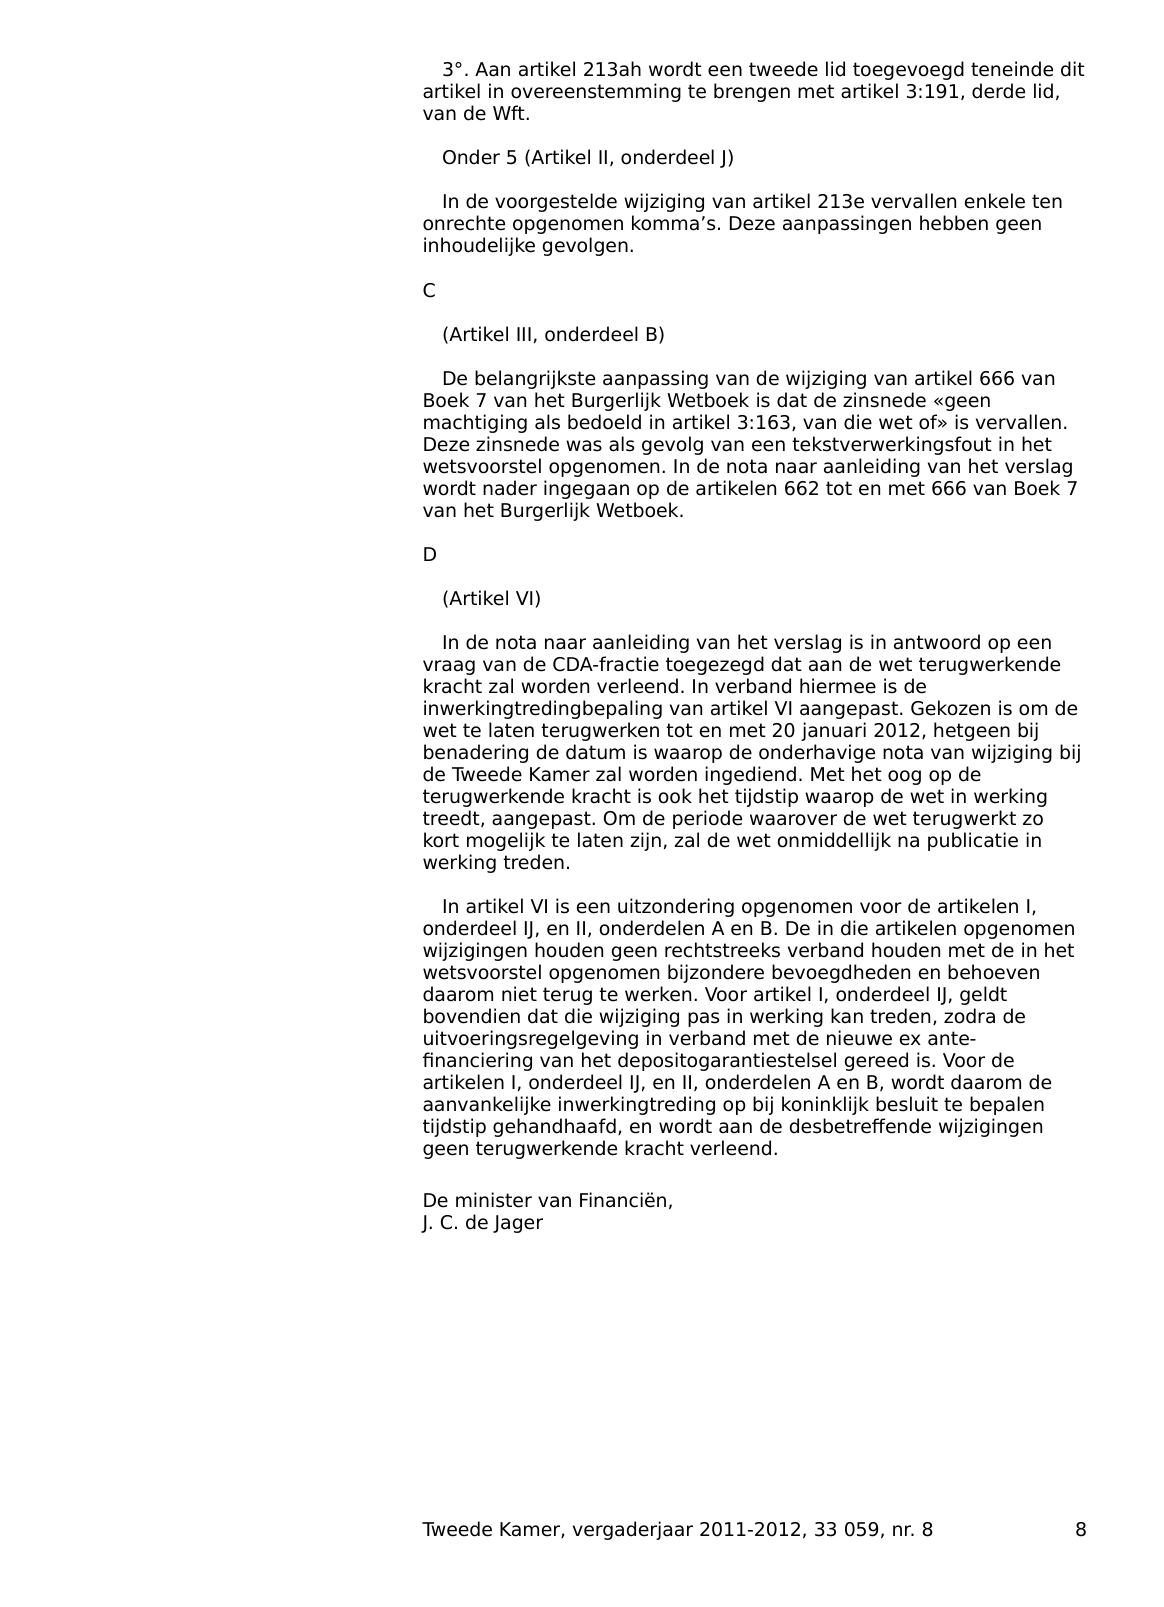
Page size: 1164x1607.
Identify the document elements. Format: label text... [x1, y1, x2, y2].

text In de nota naar aanleiding van het verslag is in antwoord op een vraag van de CDA-fractie toegezegd dat aan de wet terugwerkende kracht zal worden verleend. In verband hiermee is de inwerkingtredingbepaling van artikel VI aangepast. Gekozen is om de wet te laten terugwerken tot en met 20 januari 2012, hetgeen bij benadering de datum is waarop de onderhavige nota van wijziging bij de Tweede Kamer zal worden ingediend. Met het oog op de terugwerkende kracht is ook het tijdstip waarop de wet in werking treedt, aangepast. Om de periode waarover de wet terugwerkt zo kort mogelijk te laten zijn, zal de wet onmiddellijk na publicatie in werking treden. [422, 632, 1087, 874]
text Onder 5 (Artikel II, onderdeel J) [422, 147, 1087, 169]
text (Artikel III, onderdeel B) [422, 324, 1087, 346]
text De minister van Financiën, J. C. de Jager [422, 1190, 1087, 1234]
subtitle D [422, 544, 1087, 566]
text (Artikel VI) [422, 588, 1087, 610]
text In artikel VI is een uitzondering opgenomen voor de artikelen I, onderdeel IJ, en II, onderdelen A en B. De in die artikelen opgenomen wijzigingen houden geen rechtstreeks verband houden met de in het wetsvoorstel opgenomen bijzondere bevoegdheden en behoeven daarom niet terug te werken. Voor artikel I, onderdeel IJ, geldt bovendien dat die wijziging pas in werking kan treden, zodra de uitvoeringsregelgeving in verband met de nieuwe ex ante-financiering van het depositogarantiestelsel gereed is. Voor de artikelen I, onderdeel IJ, en II, onderdelen A en B, wordt daarom de aanvankelijke inwerkingtreding op bij koninklijk besluit te bepalen tijdstip gehandhaafd, en wordt aan de desbetreffende wijzigingen geen terugwerkende kracht verleend. [422, 896, 1087, 1160]
subtitle C [422, 279, 1087, 301]
text De belangrijkste aanpassing van de wijziging van artikel 666 van Boek 7 van het Burgerlijk Wetboek is dat de zinsnede «geen machtiging als bedoeld in artikel 3:163, van die wet of» is vervallen. Deze zinsnede was als gevolg van een tekstverwerkingsfout in het wetsvoorstel opgenomen. In de nota naar aanleiding van het verslag wordt nader ingegaan op de artikelen 662 tot en met 666 van Boek 7 van het Burgerlijk Wetboek. [422, 368, 1087, 522]
text 3°. Aan artikel 213ah wordt een tweede lid toegevoegd teneinde dit artikel in overeenstemming te brengen met artikel 3:191, derde lid, van de Wft. [422, 59, 1087, 125]
text In de voorgestelde wijziging van artikel 213e vervallen enkele ten onrechte opgenomen komma’s. Deze aanpassingen hebben geen inhoudelijke gevolgen. [422, 191, 1087, 257]
